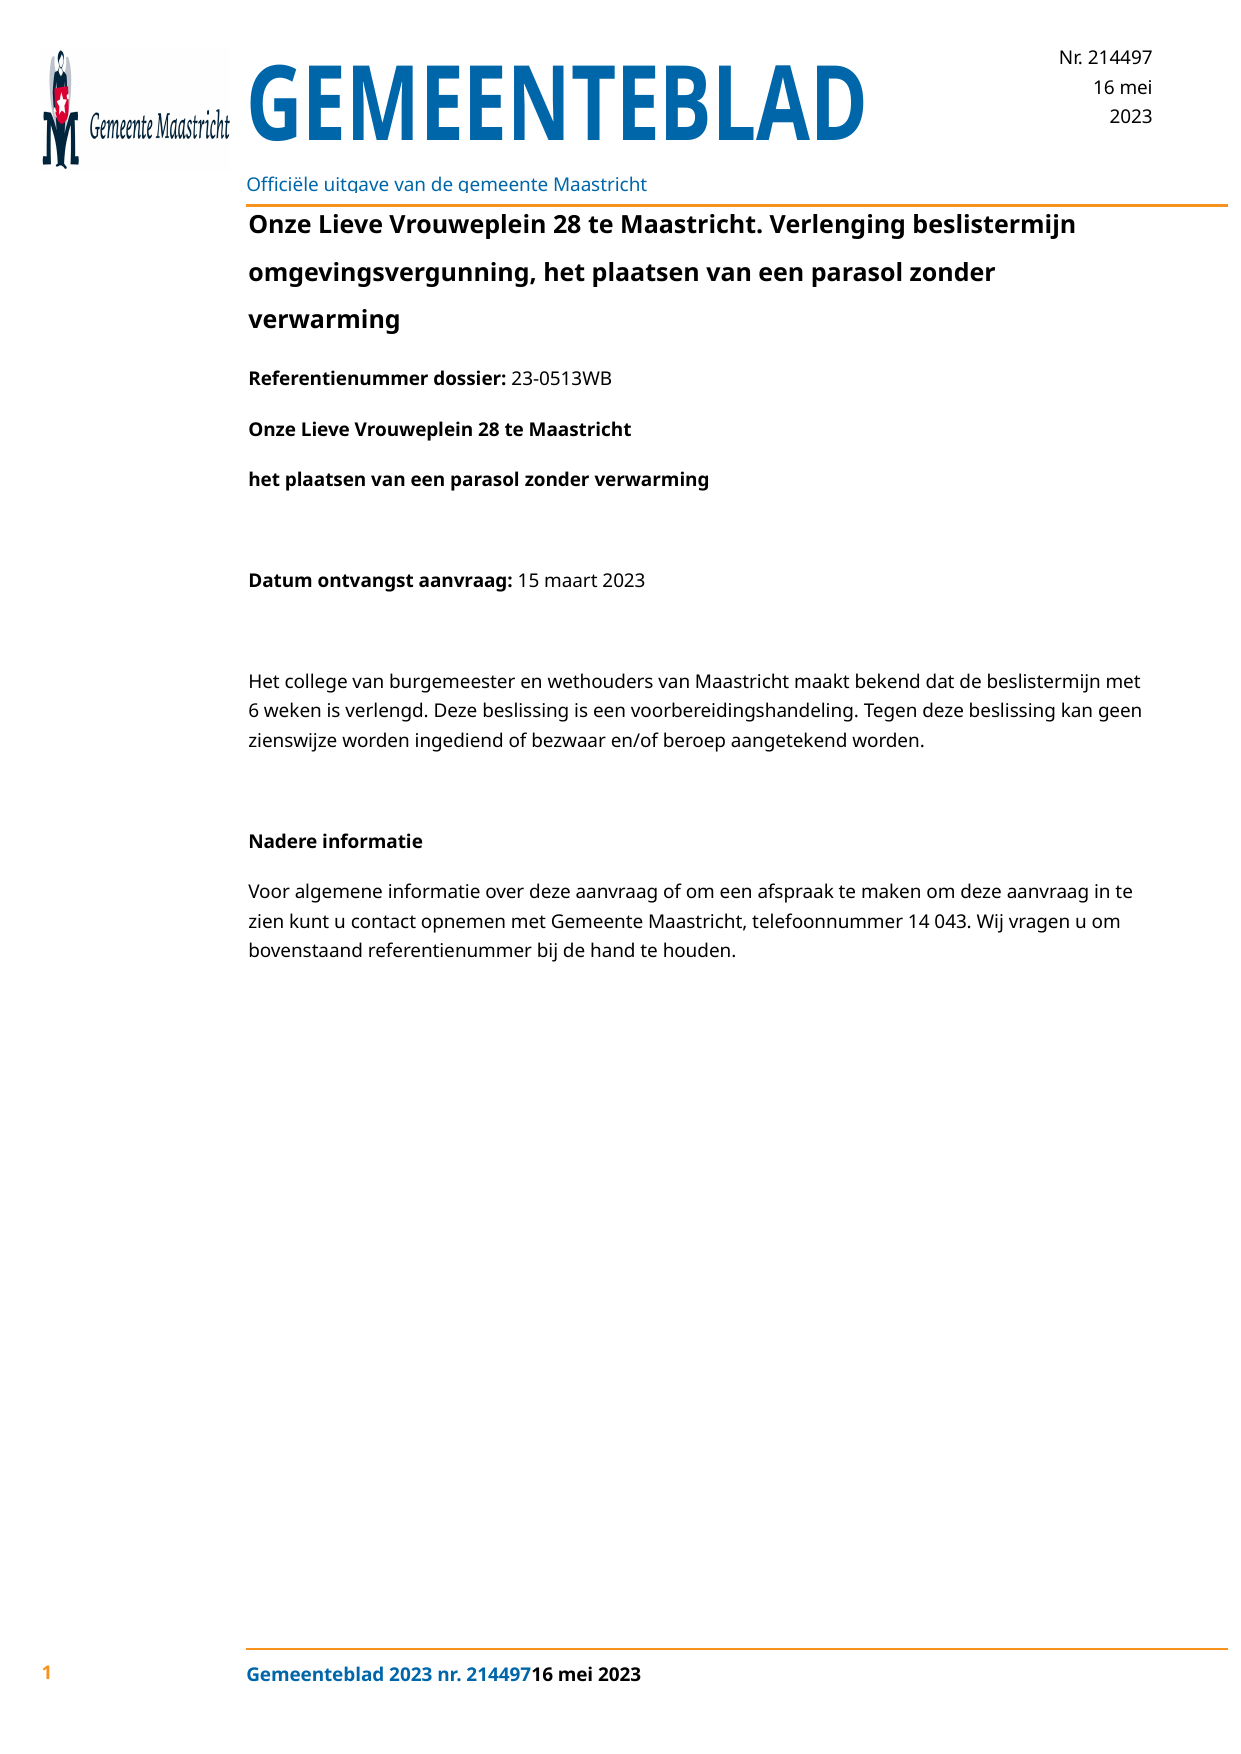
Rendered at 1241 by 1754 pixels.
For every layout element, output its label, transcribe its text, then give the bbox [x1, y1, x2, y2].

text het plaatsen van een parasol zonder verwarming [248, 466, 1152, 492]
text Het college van burgemeester en wethouders van Maastricht maakt bekend dat de beslistermijn met 6 weken is verlengd. Deze beslissing is een voorbereidingshandeling. Tegen deze beslissing kan geen zienswijze worden ingediend of bezwaar en/of beroep aangetekend worden. [248, 668, 1152, 753]
text Referentienummer dossier: 23-0513WB [248, 366, 1152, 391]
text Onze Lieve Vrouweplein 28 te Maastricht. Verlenging beslistermijn omgevingsvergunning, het plaatsen van een parasol zonder verwarming [248, 207, 1152, 336]
picture [41, 47, 231, 172]
text Datum ontvangst aanvraag: 15 maart 2023 [248, 567, 1152, 593]
text Onze Lieve Vrouweplein 28 te Maastricht [248, 416, 1152, 442]
text Nadere informatie [248, 828, 1152, 854]
text Voor algemene informatie over deze aanvraag of om een afspraak te maken om deze aanvraag in te zien kunt u contact opnemen met Gemeente Maastricht, telefoonnummer 14 043. Wij vragen u om bovenstaand referentienummer bij de hand te houden. [248, 878, 1152, 963]
